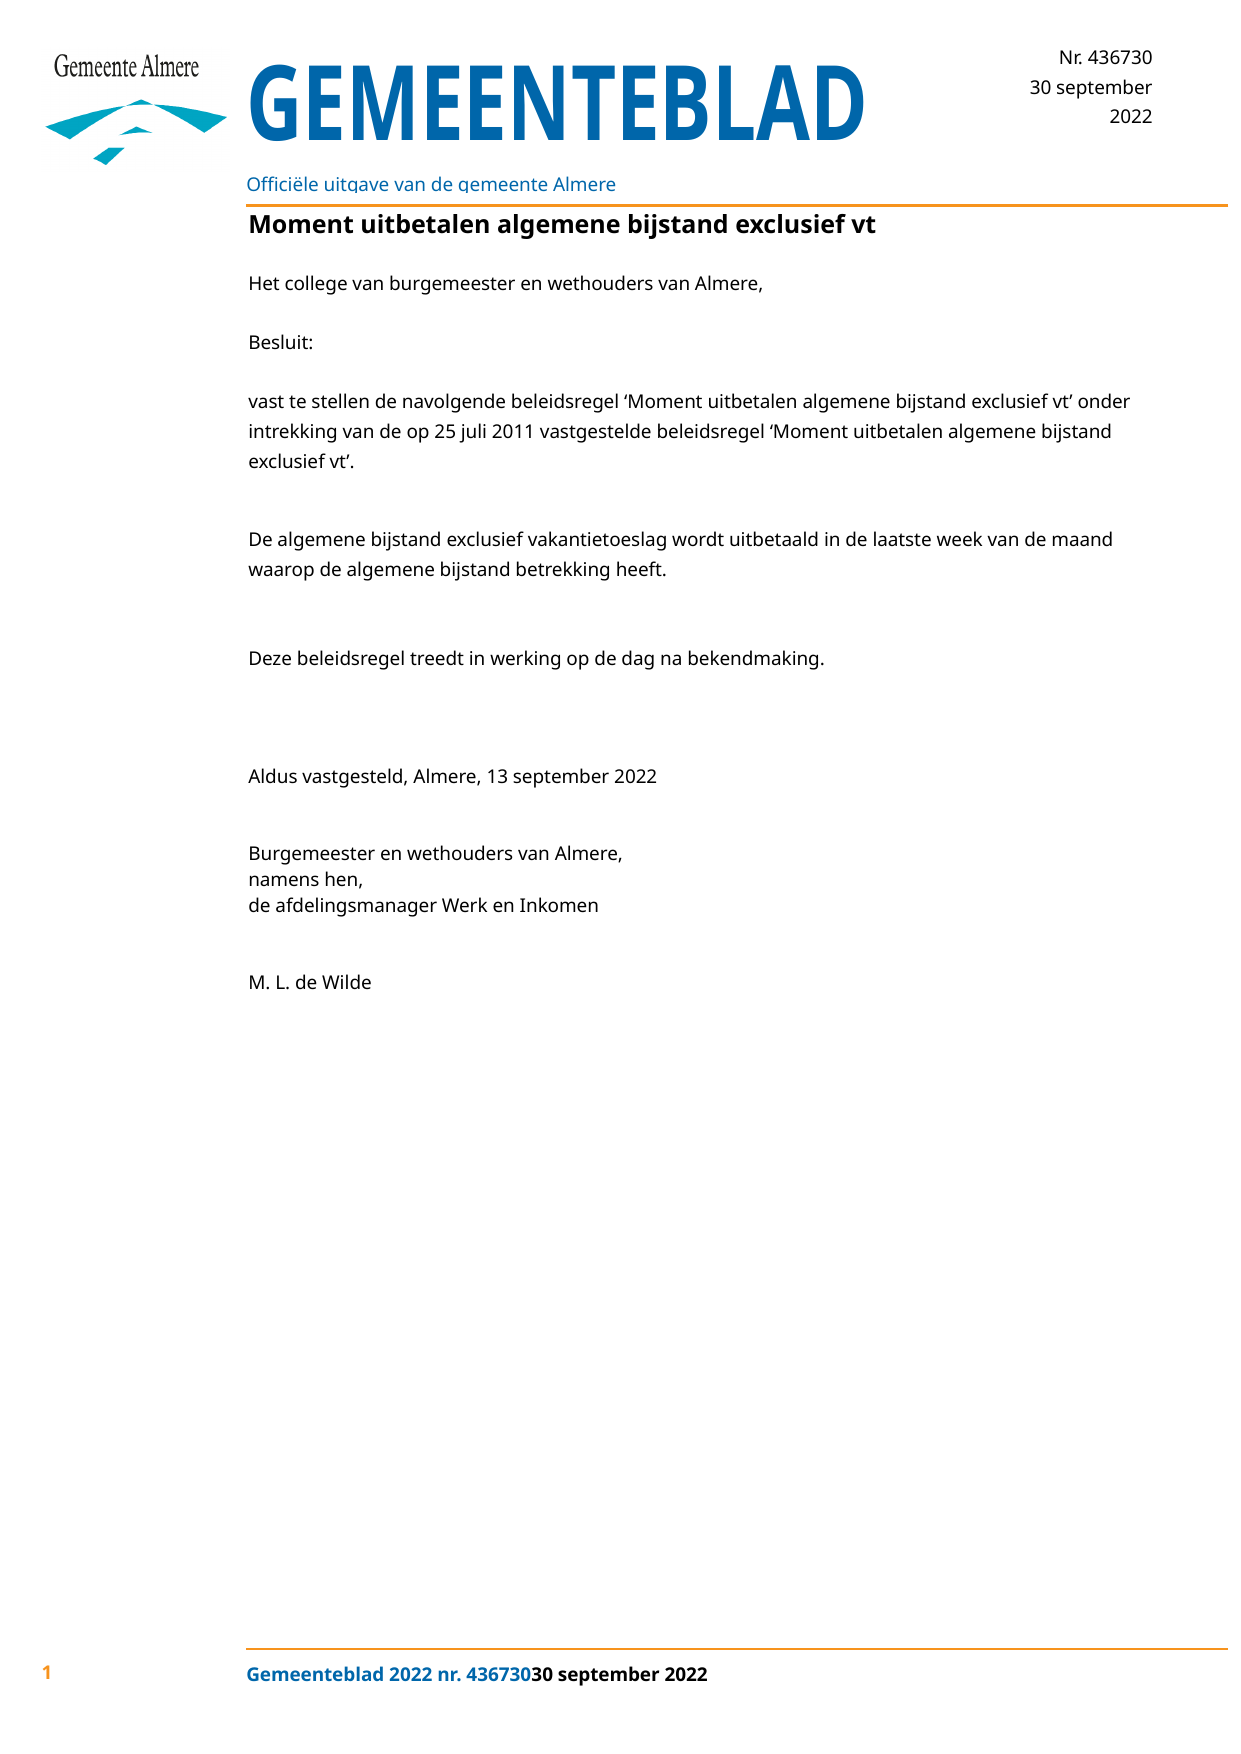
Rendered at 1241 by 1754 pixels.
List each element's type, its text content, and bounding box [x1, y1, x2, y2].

text vast te stellen de navolgende beleidsregel ‘Moment uitbetalen algemene bijstand exclusief vt’ onder intrekking van de op 25 juli 2011 vastgestelde beleidsregel ‘Moment uitbetalen algemene bijstand exclusief vt’. [248, 389, 1152, 473]
text Deze beleidsregel treedt in werking op de dag na bekendmaking. [248, 645, 1152, 671]
text De algemene bijstand exclusief vakantietoeslag wordt uitbetaald in de laatste week van de maand waarop de algemene bijstand betrekking heeft. [248, 527, 1152, 582]
text de afdelingsmanager Werk en Inkomen [248, 892, 1152, 918]
picture [41, 47, 231, 172]
text Het college van burgemeester en wethouders van Almere, [248, 270, 1152, 296]
text Moment uitbetalen algemene bijstand exclusief vt [248, 207, 1152, 241]
text Aldus vastgesteld, Almere, 13 september 2022 [248, 763, 1152, 789]
text namens hen, [248, 866, 1152, 892]
text Burgemeester en wethouders van Almere, [248, 841, 1152, 866]
text M. L. de Wilde [248, 969, 1152, 995]
text Besluit: [248, 329, 1152, 355]
